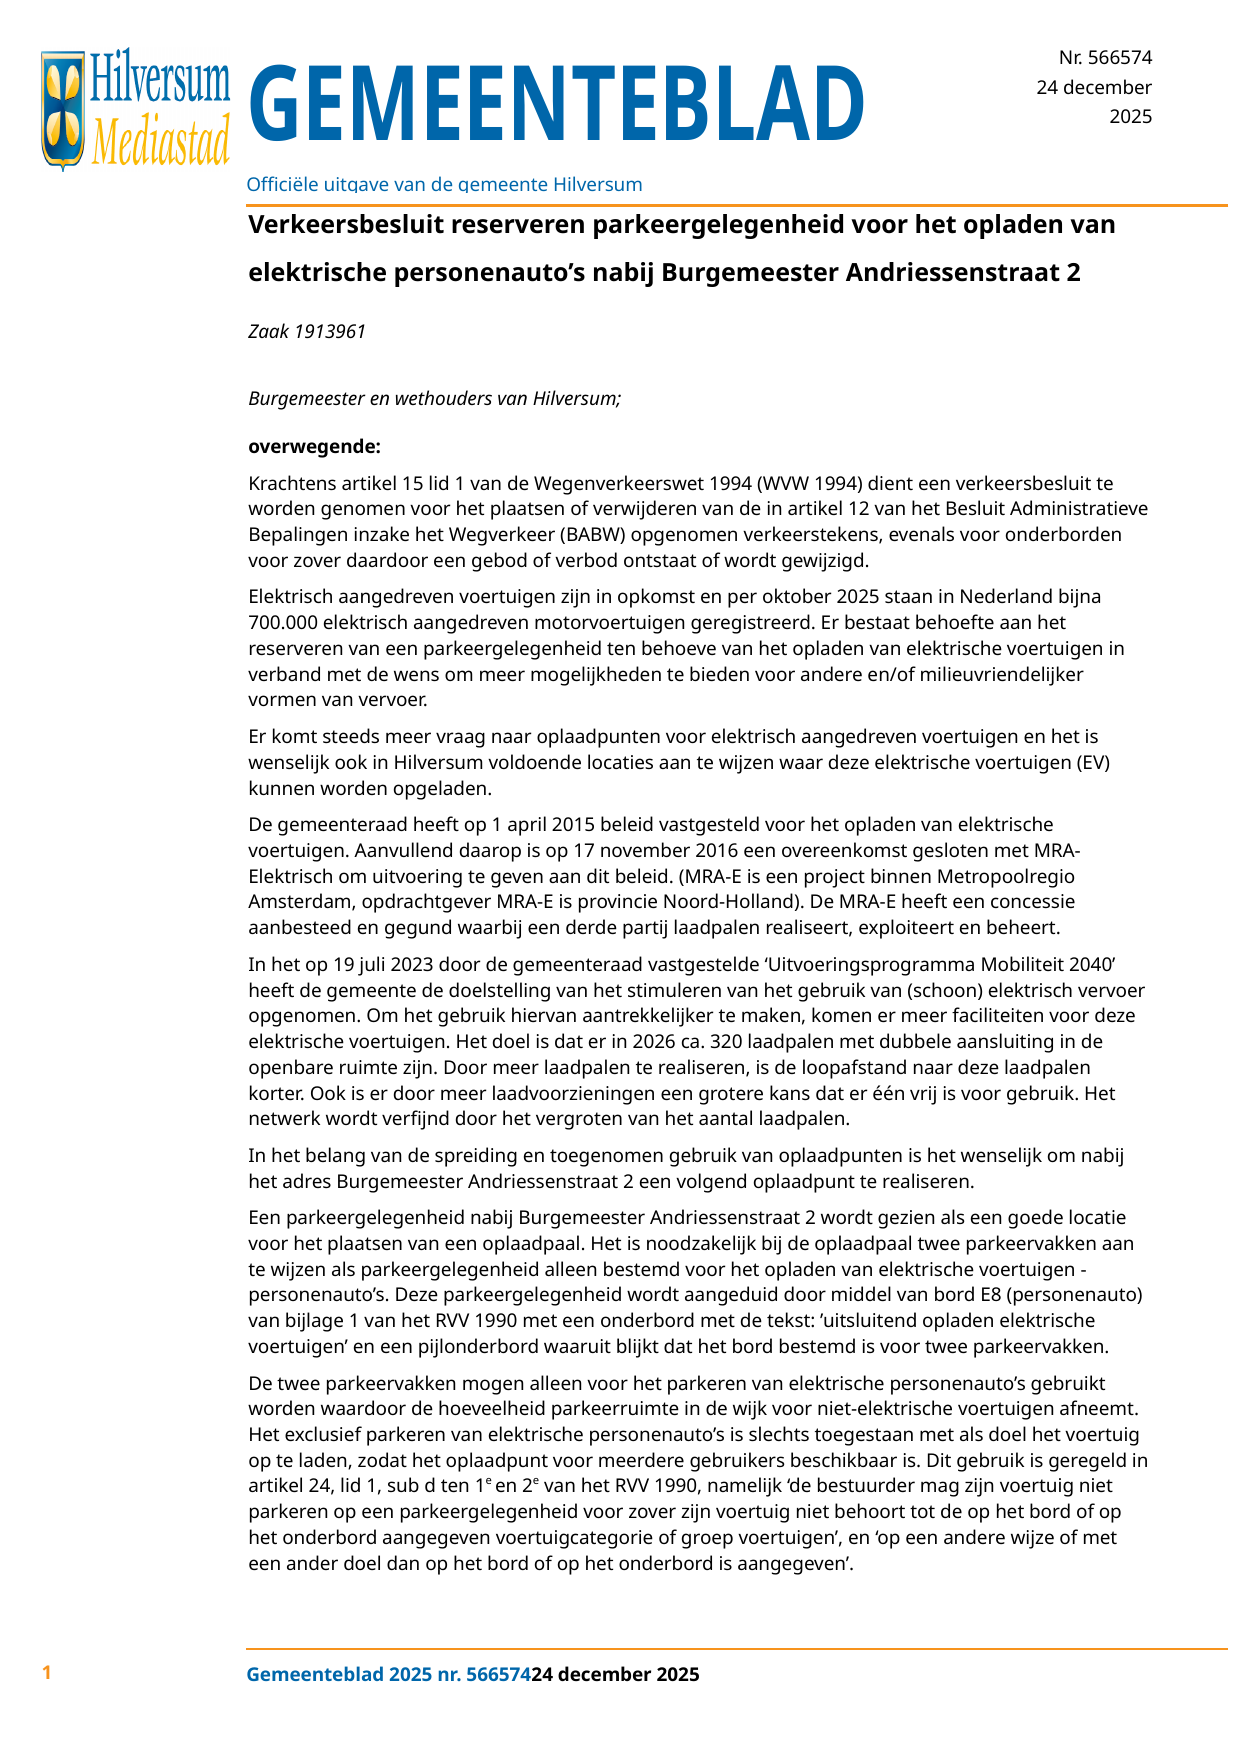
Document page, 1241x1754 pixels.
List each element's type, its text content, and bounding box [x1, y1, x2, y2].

text In het op 19 juli 2023 door de gemeenteraad vastgestelde ‘Uitvoeringsprogramma Mobiliteit 2040’ heeft de gemeente de doelstelling van het stimuleren van het gebruik van (schoon) elektrisch vervoer opgenomen. Om het gebruik hiervan aantrekkelijker te maken, komen er meer faciliteiten voor deze elektrische voertuigen. Het doel is dat er in 2026 ca. 320 laadpalen met dubbele aansluiting in de openbare ruimte zijn. Door meer laadpalen te realiseren, is de loopafstand naar deze laadpalen korter. Ook is er door meer laadvoorzieningen een grotere kans dat er één vrij is voor gebruik. Het netwerk wordt verfijnd door het vergroten van het aantal laadpalen. [248, 951, 1152, 1131]
text Burgemeester en wethouders van Hilversum; [248, 386, 1152, 411]
text In het belang van de spreiding en toegenomen gebruik van oplaadpunten is het wenselijk om nabij het adres Burgemeester Andriessenstraat 2 een volgend oplaadpunt te realiseren. [248, 1142, 1152, 1193]
text Zaak 1913961 [248, 318, 1152, 344]
text Verkeersbesluit reserveren parkeergelegenheid voor het opladen van elektrische personenauto’s nabij Burgemeester Andriessenstraat 2 [248, 207, 1152, 288]
text overwegende: [248, 433, 1152, 459]
picture [41, 47, 231, 172]
text De twee parkeervakken mogen alleen voor het parkeren van elektrische personenauto’s gebruikt worden waardoor de hoeveelheid parkeerruimte in de wijk voor niet-elektrische voertuigen afneemt. Het exclusief parkeren van elektrische personenauto’s is slechts toegestaan met als doel het voertuig op te laden, zodat het oplaadpunt voor meerdere gebruikers beschikbaar is. Dit gebruik is geregeld in artikel 24, lid 1, sub d ten 1e en 2e van het RVV 1990, namelijk ‘de bestuurder mag zijn voertuig niet parkeren op een parkeergelegenheid voor zover zijn voertuig niet behoort tot de op het bord of op het onderbord aangegeven voertuigcategorie of groep voertuigen’, en ‘op een andere wijze of met een ander doel dan op het bord of op het onderbord is aangegeven’. [248, 1370, 1152, 1576]
text Er komt steeds meer vraag naar oplaadpunten voor elektrisch aangedreven voertuigen en het is wenselijk ook in Hilversum voldoende locaties aan te wijzen waar deze elektrische voertuigen (EV) kunnen worden opgeladen. [248, 723, 1152, 801]
text Elektrisch aangedreven voertuigen zijn in opkomst en per oktober 2025 staan in Nederland bijna 700.000 elektrisch aangedreven motorvoertuigen geregistreerd. Er bestaat behoefte aan het reserveren van een parkeergelegenheid ten behoeve van het opladen van elektrische voertuigen in verband met de wens om meer mogelijkheden te bieden voor andere en/of milieuvriendelijker vormen van vervoer. [248, 584, 1152, 712]
text De gemeenteraad heeft op 1 april 2015 beleid vastgesteld voor het opladen van elektrische voertuigen. Aanvullend daarop is op 17 november 2016 een overeenkomst gesloten met MRA-Elektrisch om uitvoering te geven aan dit beleid. (MRA-E is een project binnen Metropoolregio Amsterdam, opdrachtgever MRA-E is provincie Noord-Holland). De MRA-E heeft een concessie aanbesteed en gegund waarbij een derde partij laadpalen realiseert, exploiteert en beheert. [248, 811, 1152, 940]
text Krachtens artikel 15 lid 1 van de Wegenverkeerswet 1994 (WVW 1994) dient een verkeersbesluit te worden genomen voor het plaatsen of verwijderen van de in artikel 12 van het Besluit Administratieve Bepalingen inzake het Wegverkeer (BABW) opgenomen verkeerstekens, evenals voor onderborden voor zover daardoor een gebod of verbod ontstaat of wordt gewijzigd. [248, 470, 1152, 573]
text Een parkeergelegenheid nabij Burgemeester Andriessenstraat 2 wordt gezien als een goede locatie voor het plaatsen van een oplaadpaal. Het is noodzakelijk bij de oplaadpaal twee parkeervakken aan te wijzen als parkeergelegenheid alleen bestemd voor het opladen van elektrische voertuigen - personenauto’s. Deze parkeergelegenheid wordt aangeduid door middel van bord E8 (personenauto) van bijlage 1 van het RVV 1990 met een onderbord met de tekst: ’uitsluitend opladen elektrische voertuigen’ en een pijlonderbord waaruit blijkt dat het bord bestemd is voor twee parkeervakken. [248, 1204, 1152, 1359]
